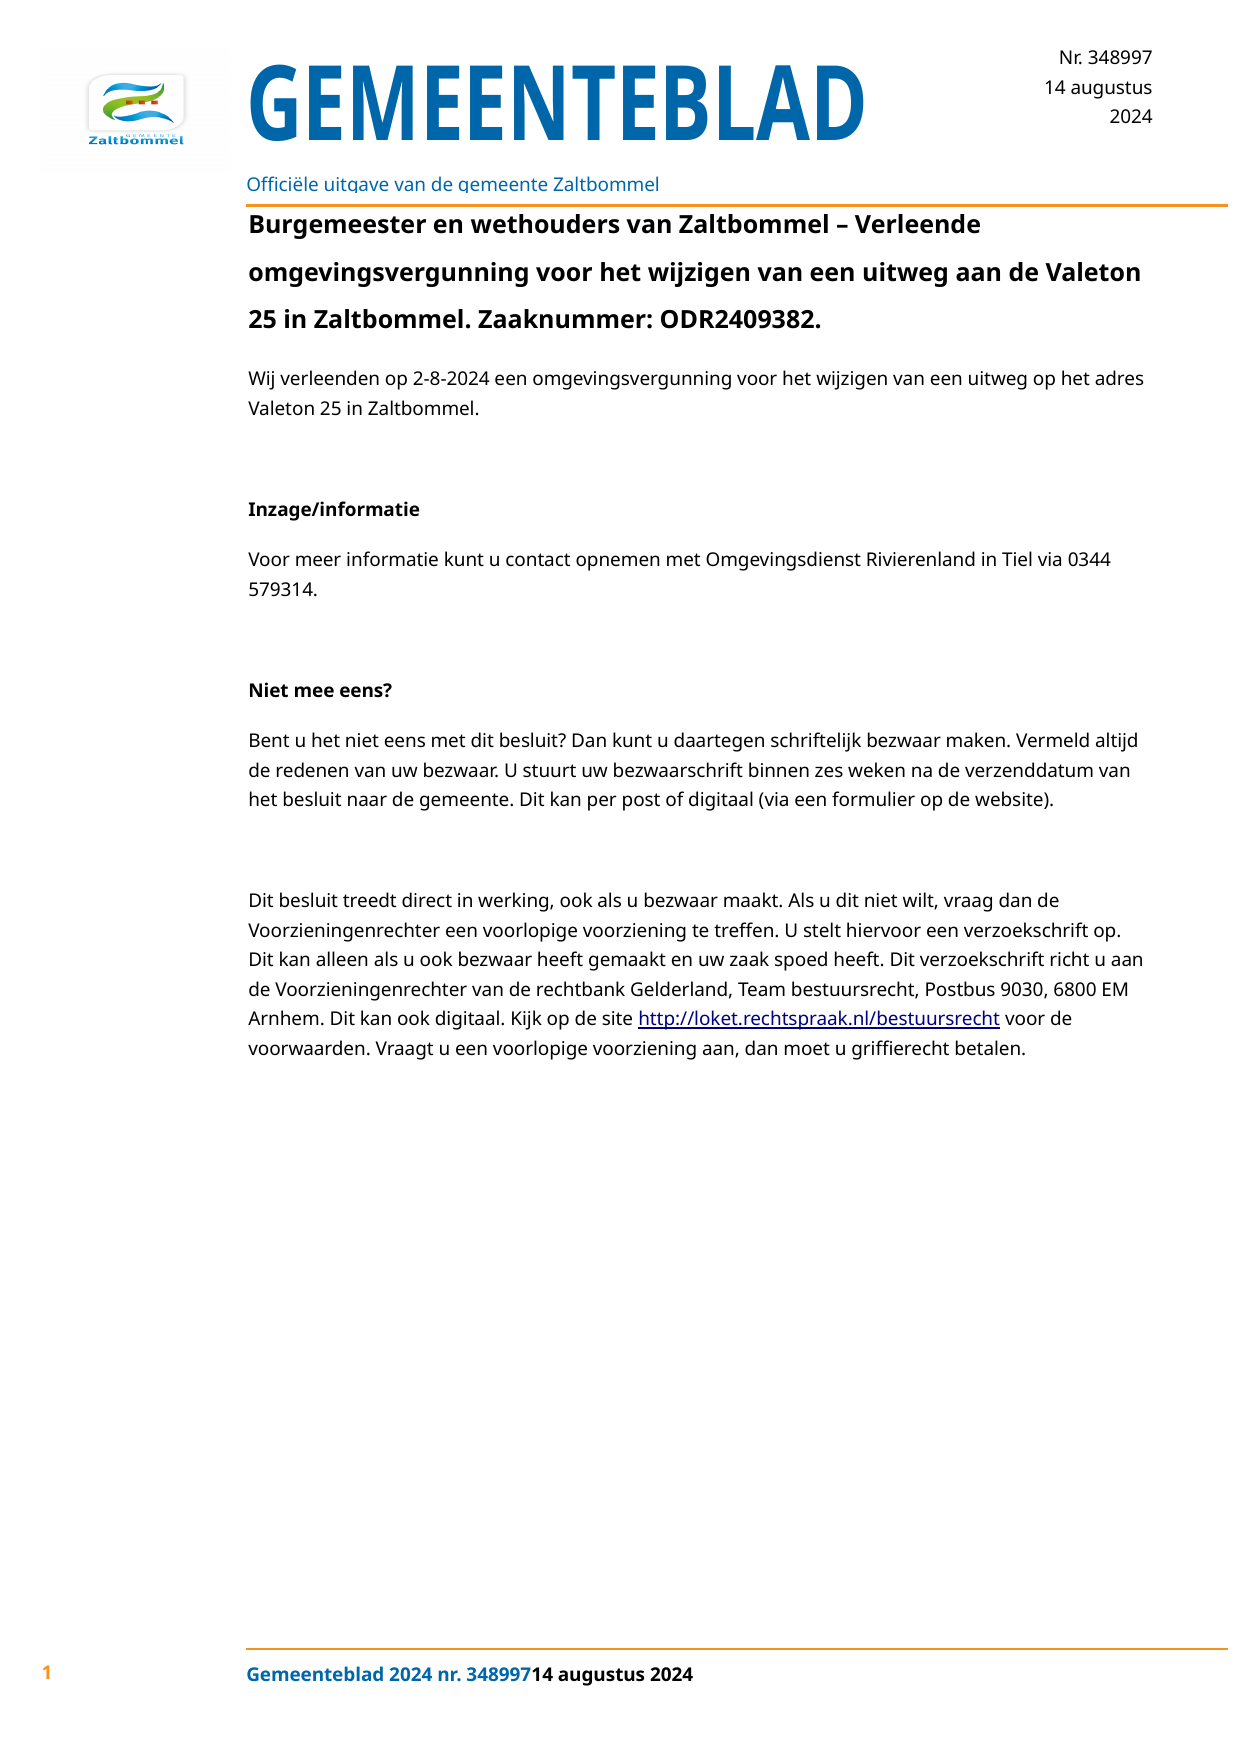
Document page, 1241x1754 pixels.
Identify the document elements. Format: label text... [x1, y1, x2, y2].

text Bent u het niet eens met dit besluit? Dan kunt u daartegen schriftelijk bezwaar maken. Vermeld altijd de redenen van uw bezwaar. U stuurt uw bezwaarschrift binnen zes weken na de verzenddatum van het besluit naar de gemeente. Dit kan per post of digitaal (via een formulier op de website). [248, 727, 1152, 812]
text Voor meer informatie kunt u contact opnemen met Omgevingsdienst Rivierenland in Tiel via 0344 579314. [248, 546, 1152, 602]
picture [41, 47, 231, 172]
text Dit besluit treedt direct in werking, ook als u bezwaar maakt. Als u dit niet wilt, vraag dan de Voorzieningenrechter een voorlopige voorziening te treffen. U stelt hiervoor een verzoekschrift op. Dit kan alleen als u ook bezwaar heeft gemaakt en uw zaak spoed heeft. Dit verzoekschrift richt u aan de Voorzieningenrechter van de rechtbank Gelderland, Team bestuursrecht, Postbus 9030, 6800 EM Arnhem. Dit kan ook digitaal. Kijk op de site http://loket.rechtspraak.nl/bestuursrecht voor de voorwaarden. Vraagt u een voorlopige voorziening aan, dan moet u griffierecht betalen. [248, 887, 1152, 1061]
text Burgemeester en wethouders van Zaltbommel – Verleende omgevingsvergunning voor het wijzigen van een uitweg aan de Valeton 25 in Zaltbommel. Zaaknummer: ODR2409382. [248, 207, 1152, 336]
text Niet mee eens? [248, 677, 1152, 702]
text Wij verleenden op 2-8-2024 een omgevingsvergunning voor het wijzigen van een uitweg op het adres Valeton 25 in Zaltbommel. [248, 366, 1152, 421]
text Inzage/informatie [248, 496, 1152, 522]
